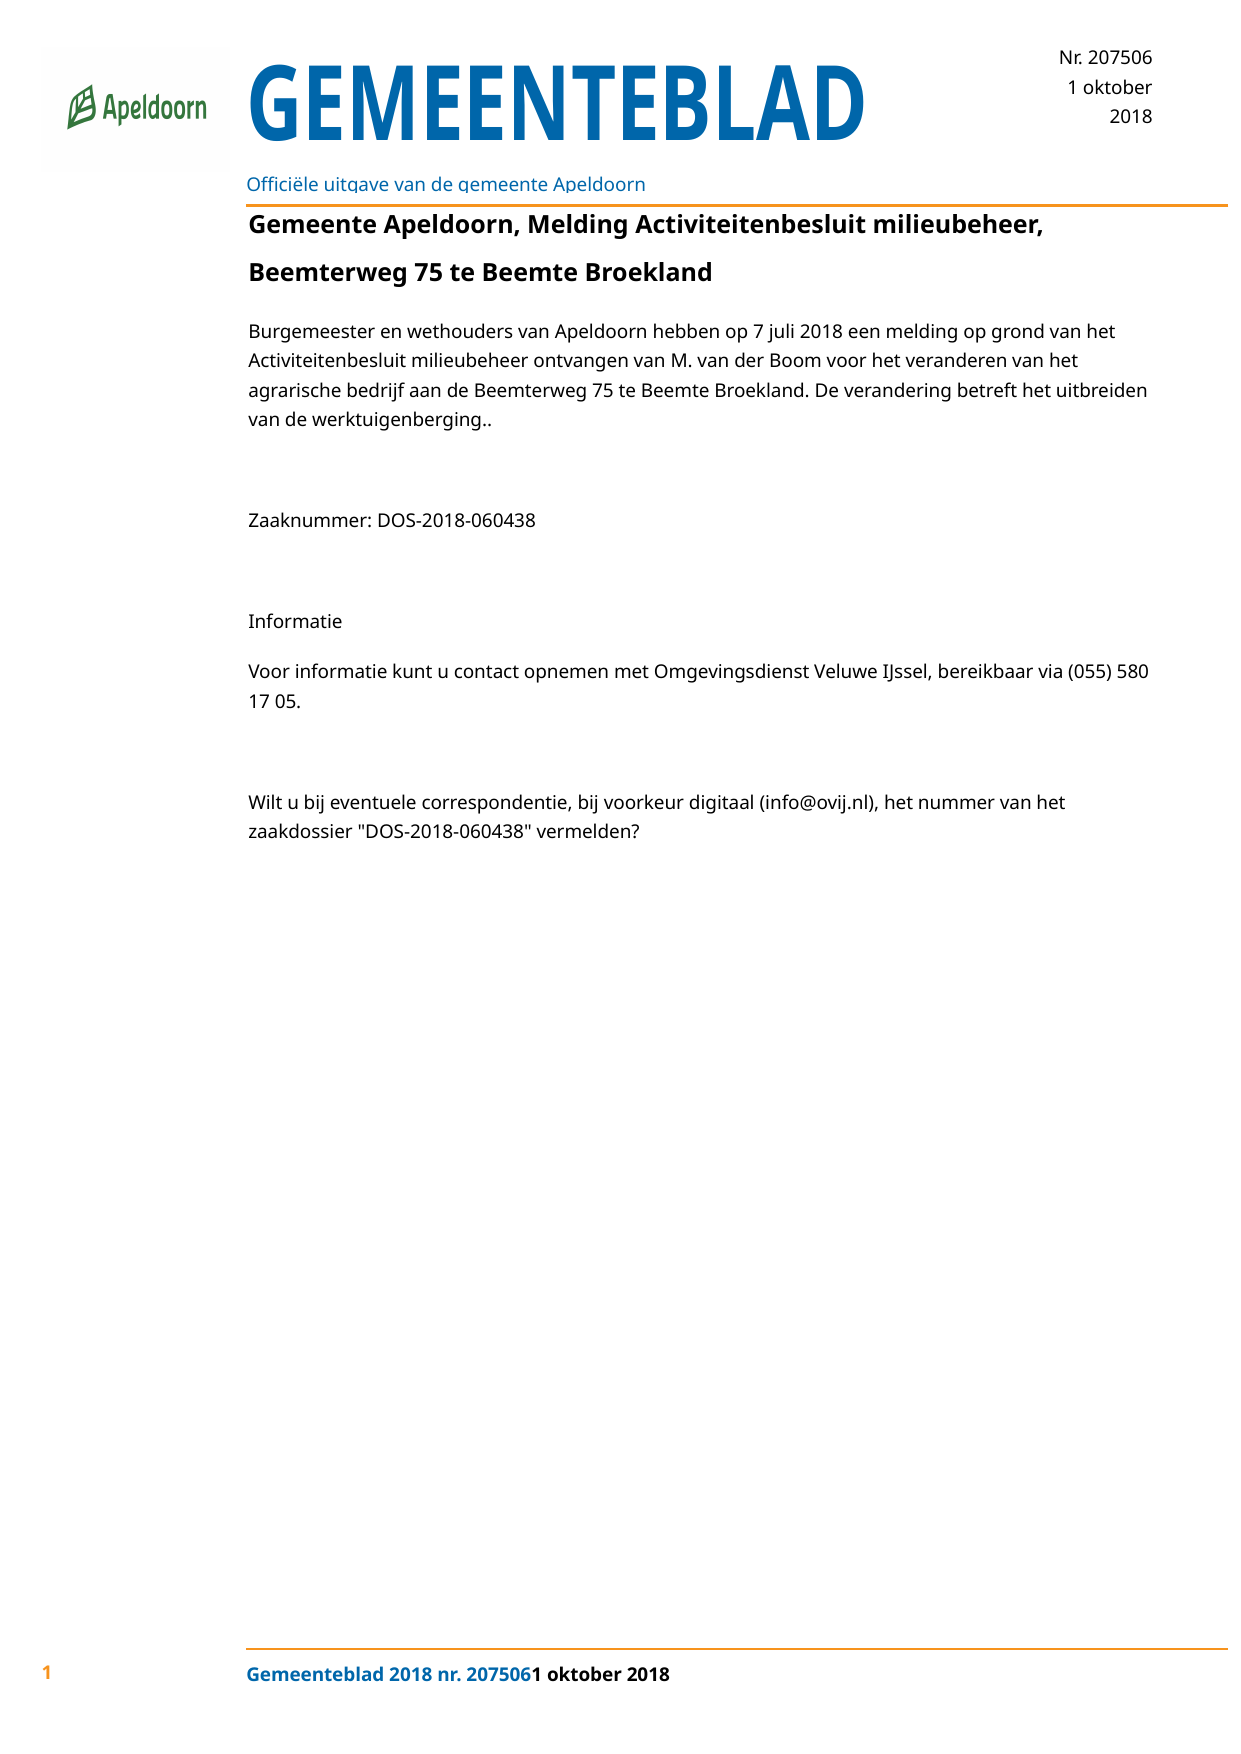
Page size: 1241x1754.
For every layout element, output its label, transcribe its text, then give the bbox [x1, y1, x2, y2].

picture [41, 47, 231, 172]
text Voor informatie kunt u contact opnemen met Omgevingsdienst Veluwe IJssel, bereikbaar via (055) 580 17 05. [248, 659, 1152, 714]
text Gemeente Apeldoorn, Melding Activiteitenbesluit milieubeheer, Beemterweg 75 te Beemte Broekland [248, 207, 1152, 288]
text Wilt u bij eventuele correspondentie, bij voorkeur digitaal (info@ovij.nl), het nummer van het zaakdossier "DOS-2018-060438" vermelden? [248, 789, 1152, 844]
text Zaaknummer: DOS-2018-060438 [248, 507, 1152, 533]
text Informatie [248, 608, 1152, 634]
text Burgemeester en wethouders van Apeldoorn hebben op 7 juli 2018 een melding op grond van het Activiteitenbesluit milieubeheer ontvangen van M. van der Boom voor het veranderen van het agrarische bedrijf aan de Beemterweg 75 te Beemte Broekland. De verandering betreft het uitbreiden van de werktuigenberging.. [248, 318, 1152, 432]
